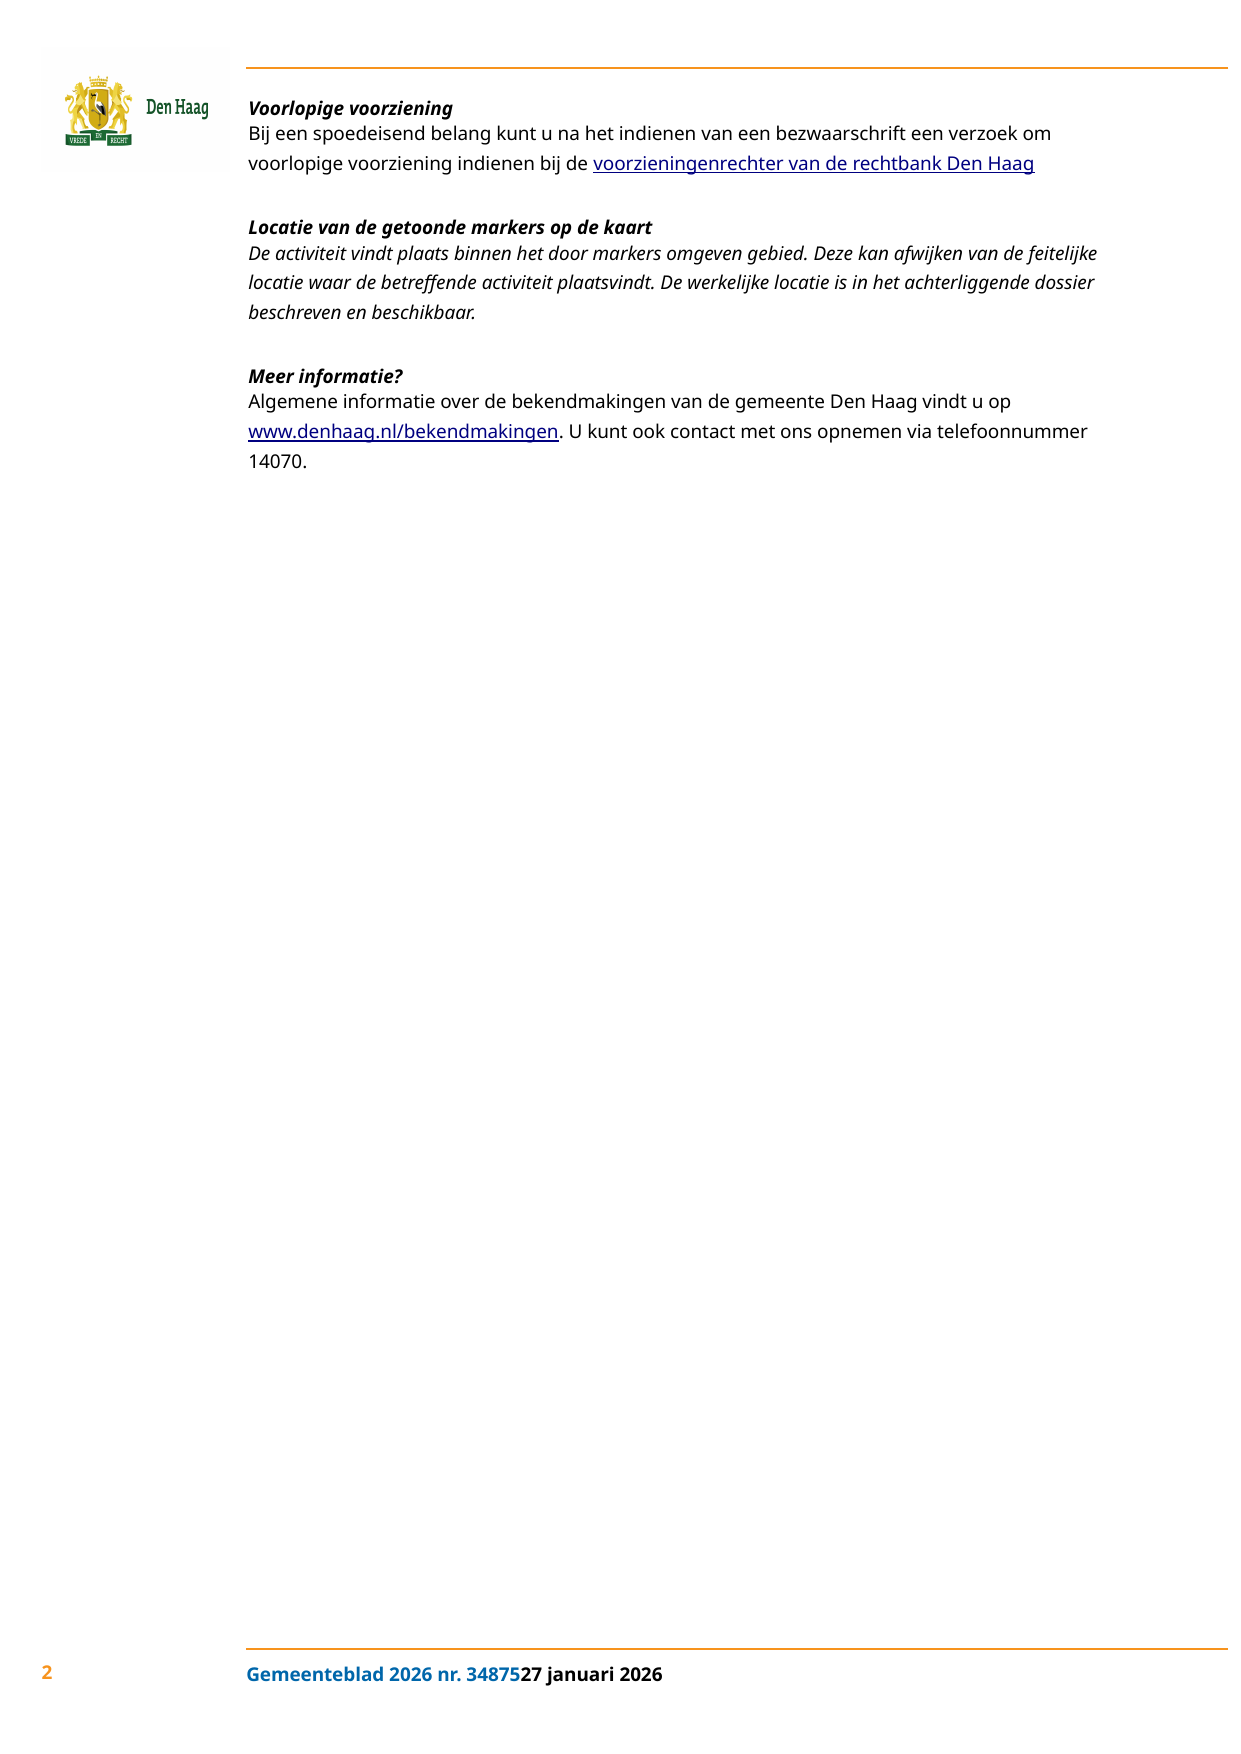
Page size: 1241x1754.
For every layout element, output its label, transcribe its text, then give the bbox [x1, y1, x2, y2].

text De activiteit vindt plaats binnen het door markers omgeven gebied. Deze kan afwijken van de feitelijke locatie waar de betreffende activiteit plaatsvindt. De werkelijke locatie is in het achterliggende dossier beschreven en beschikbaar. [248, 240, 1152, 325]
picture [41, 47, 231, 172]
text Locatie van de getoonde markers op de kaart [248, 214, 1152, 240]
text Voorlopige voorziening [248, 95, 1152, 121]
text Algemene informatie over de bekendmakingen van de gemeente Den Haag vindt u op www.denhaag.nl/bekendmakingen. U kunt ook contact met ons opnemen via telefoonnummer 14070. [248, 389, 1152, 473]
text Bij een spoedeisend belang kunt u na het indienen van een bezwaarschrift een verzoek om voorlopige voorziening indienen bij de voorzieningenrechter van de rechtbank Den Haag [248, 121, 1152, 176]
text Meer informatie? [248, 363, 1152, 389]
